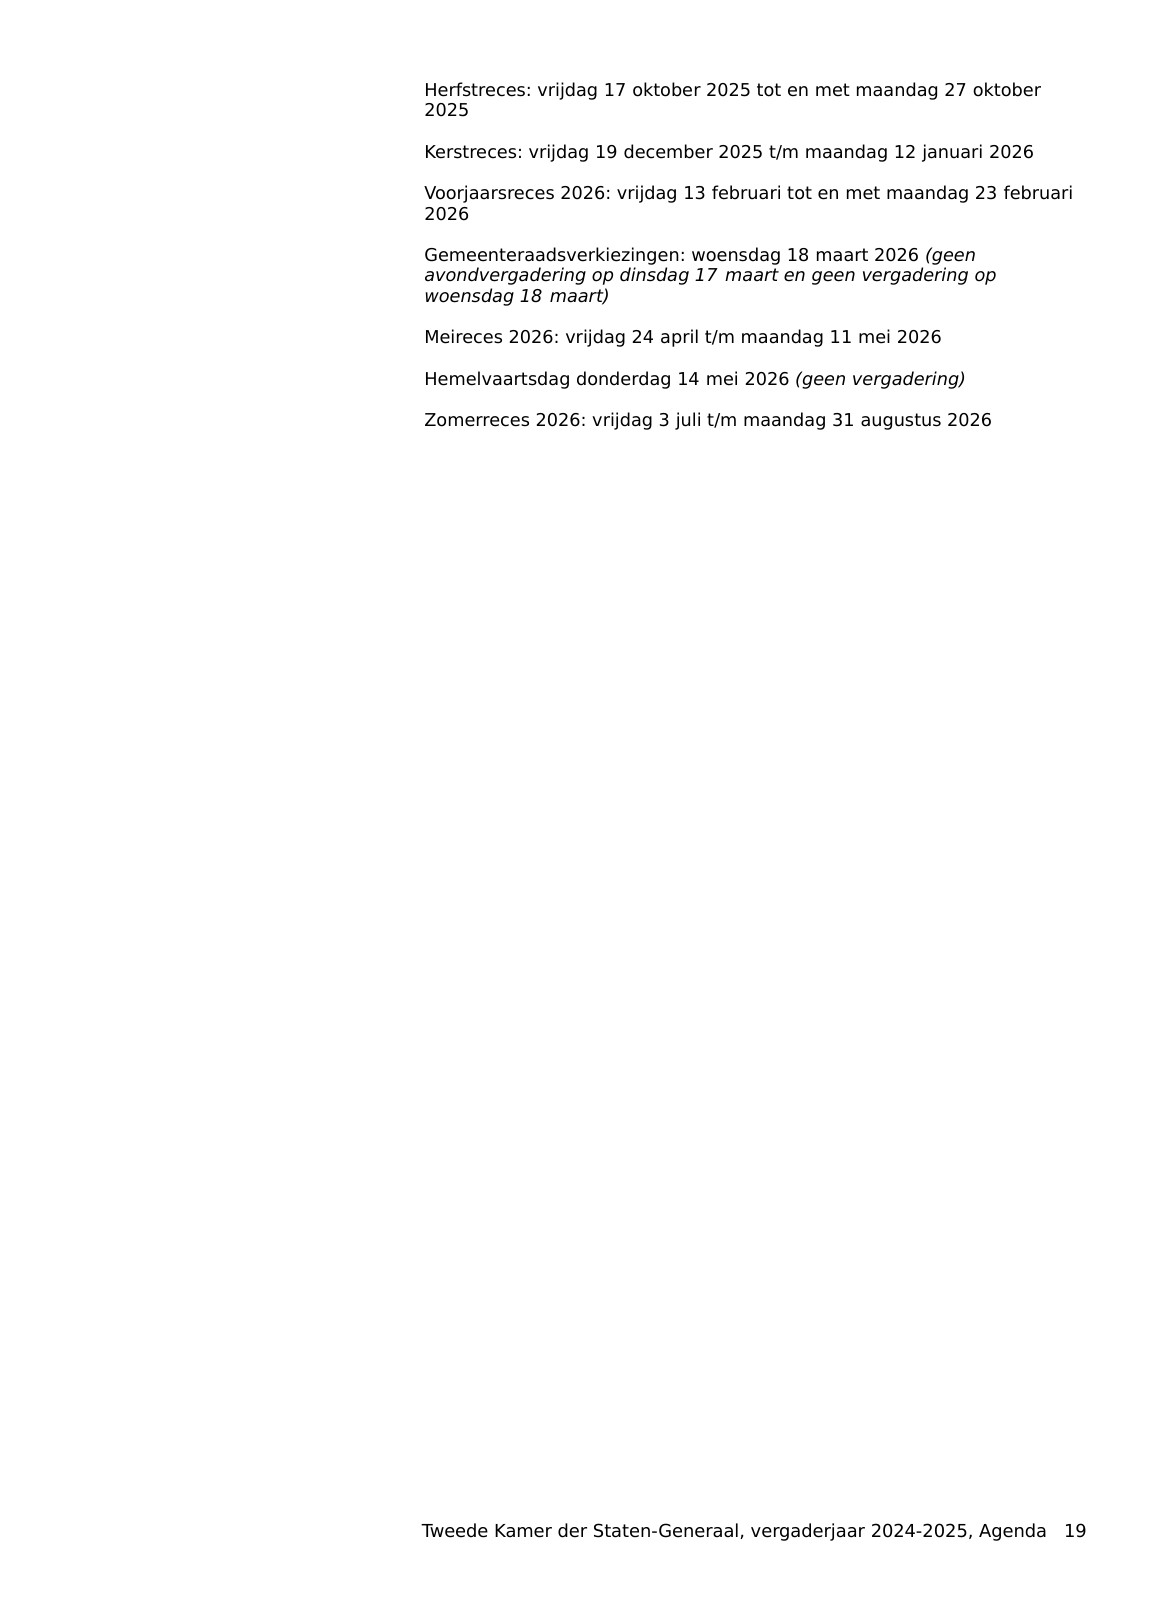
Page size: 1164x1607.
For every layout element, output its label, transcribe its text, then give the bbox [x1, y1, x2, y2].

table_cell [401, 183, 418, 224]
table_cell [418, 389, 1087, 410]
table_cell [401, 121, 418, 142]
table_cell [77, 410, 401, 430]
table_cell [401, 327, 418, 348]
table_cell [418, 307, 1087, 327]
table_cell [401, 162, 418, 183]
table_cell [77, 389, 401, 410]
table_cell [401, 307, 418, 327]
table_cell [77, 162, 401, 183]
table_cell Zomerreces 2026: vrijdag 3 juli t/m maandag 31 augustus 2026 [418, 410, 1087, 430]
table_cell [401, 59, 418, 80]
table_cell [77, 121, 401, 142]
table_cell [77, 348, 401, 368]
table_cell [77, 369, 401, 389]
table_cell [418, 224, 1087, 245]
table_cell [418, 59, 1087, 80]
table_cell [418, 162, 1087, 183]
table_cell [77, 183, 401, 224]
table_cell [77, 224, 401, 245]
table_cell Herfstreces: vrijdag 17 oktober 2025 tot en met maandag 27 oktober 2025 [418, 80, 1087, 121]
table_cell [401, 369, 418, 389]
table_cell [77, 142, 401, 162]
table_cell Gemeenteraadsverkiezingen: woensdag 18 maart 2026 (geen avondvergadering op dinsdag 17 maart en geen vergadering op woensdag 18 maart) [418, 245, 1087, 307]
table_cell [77, 59, 401, 80]
table_cell Voorjaarsreces 2026: vrijdag 13 februari tot en met maandag 23 februari 2026 [418, 183, 1087, 224]
table_cell [401, 245, 418, 307]
table_cell [77, 245, 401, 307]
table_cell [77, 307, 401, 327]
table_cell [401, 80, 418, 121]
table_cell Hemelvaartsdag donderdag 14 mei 2026 (geen vergadering) [418, 369, 1087, 389]
table_cell [401, 348, 418, 368]
table_cell [401, 142, 418, 162]
table_cell [401, 389, 418, 410]
table_cell [418, 348, 1087, 368]
table_cell [401, 410, 418, 430]
table_cell Meireces 2026: vrijdag 24 april t/m maandag 11 mei 2026 [418, 327, 1087, 348]
table_cell Kerstreces: vrijdag 19 december 2025 t/m maandag 12 januari 2026 [418, 142, 1087, 162]
table_cell [77, 80, 401, 121]
table_cell [401, 224, 418, 245]
table_cell [418, 121, 1087, 142]
table_cell [77, 327, 401, 348]
